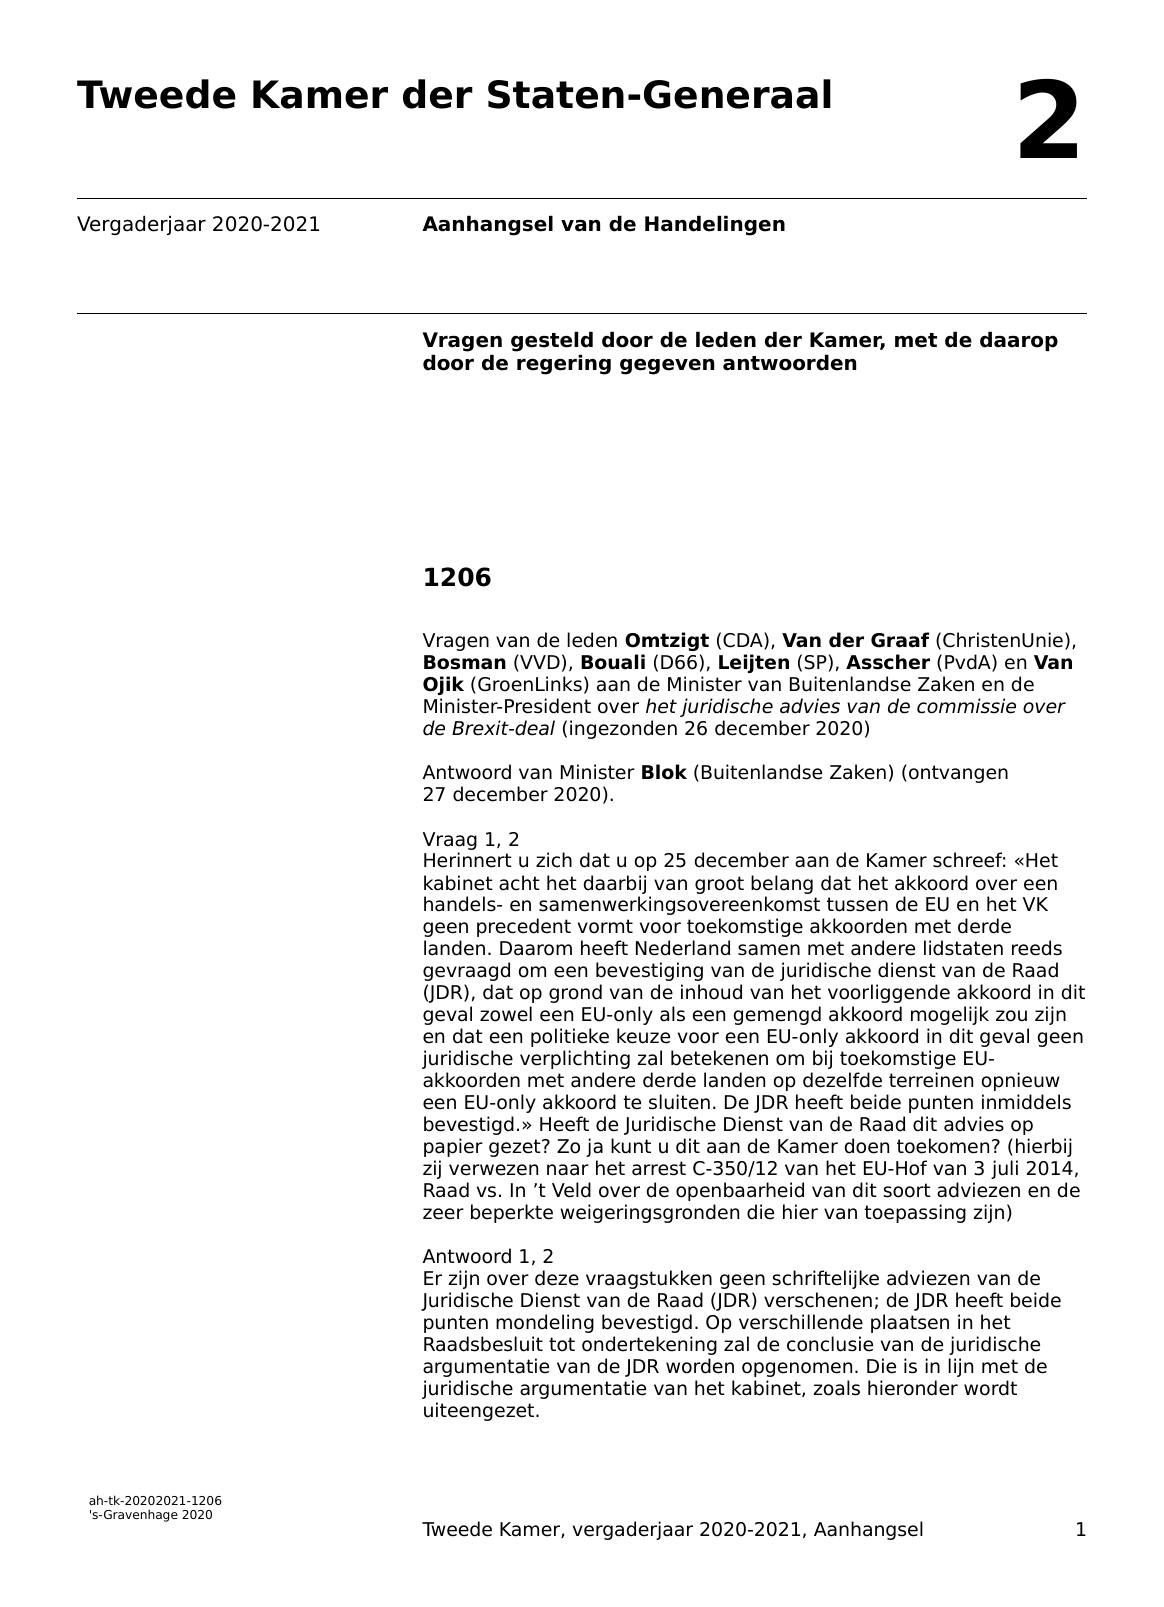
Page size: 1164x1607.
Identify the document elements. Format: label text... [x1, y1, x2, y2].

text Herinnert u zich dat u op 25 december aan de Kamer schreef: «Het kabinet acht het daarbij van groot belang dat het akkoord over een handels- en samenwerkingsovereenkomst tussen de EU en het VK geen precedent vormt voor toekomstige akkoorden met derde landen. Daarom heeft Nederland samen met andere lidstaten reeds gevraagd om een bevestiging van de juridische dienst van de Raad (JDR), dat op grond van de inhoud van het voorliggende akkoord in dit geval zowel een EU-only als een gemengd akkoord mogelijk zou zijn en dat een politieke keuze voor een EU-only akkoord in dit geval geen juridische verplichting zal betekenen om bij toekomstige EU-akkoorden met andere derde landen op dezelfde terreinen opnieuw een EU-only akkoord te sluiten. De JDR heeft beide punten inmiddels bevestigd.» Heeft de Juridische Dienst van de Raad dit advies op papier gezet? Zo ja kunt u dit aan de Kamer doen toekomen? (hierbij zij verwezen naar het arrest C-350/12 van het EU-Hof van 3 juli 2014, Raad vs. In ’t Veld over de openbaarheid van dit soort adviezen en de zeer beperkte weigeringsgronden die hier van toepassing zijn) [422, 850, 1087, 1224]
table_cell Vergaderjaar 2020-2021 [77, 199, 422, 313]
text 1206 [422, 563, 1087, 592]
table_header Tweede Kamer der Staten-Generaal [77, 59, 886, 198]
table_cell Aanhangsel van de Handelingen [422, 199, 1087, 313]
table_cell Vragen gesteld door de leden der Kamer, met de daarop door de regering gegeven antwoorden [422, 314, 1087, 375]
text Vraag 1, 2 [422, 828, 1087, 850]
text 's-Gravenhage 2020 [88, 1508, 323, 1522]
text ah-tk-20202021-1206 [88, 1494, 323, 1508]
text Antwoord 1, 2 [422, 1246, 1087, 1268]
table_cell [77, 314, 422, 375]
text Vragen van de leden Omtzigt (CDA), Van der Graaf (ChristenUnie), Bosman (VVD), Bouali (D66), Leijten (SP), Asscher (PvdA) en Van Ojik (GroenLinks) aan de Minister van Buitenlandse Zaken en de Minister-President over het juridische advies van de commissie over de Brexit-deal (ingezonden 26 december 2020) [422, 630, 1087, 740]
text Er zijn over deze vraagstukken geen schriftelijke adviezen van de Juridische Dienst van de Raad (JDR) verschenen; de JDR heeft beide punten mondeling bevestigd. Op verschillende plaatsen in het Raadsbesluit tot ondertekening zal de conclusie van de juridische argumentatie van de JDR worden opgenomen. Die is in lijn met de juridische argumentatie van het kabinet, zoals hieronder wordt uiteengezet. [422, 1268, 1087, 1422]
table_header 2 [886, 59, 1087, 198]
text Antwoord van Minister Blok (Buitenlandse Zaken) (ontvangen 27 december 2020). [422, 762, 1087, 806]
